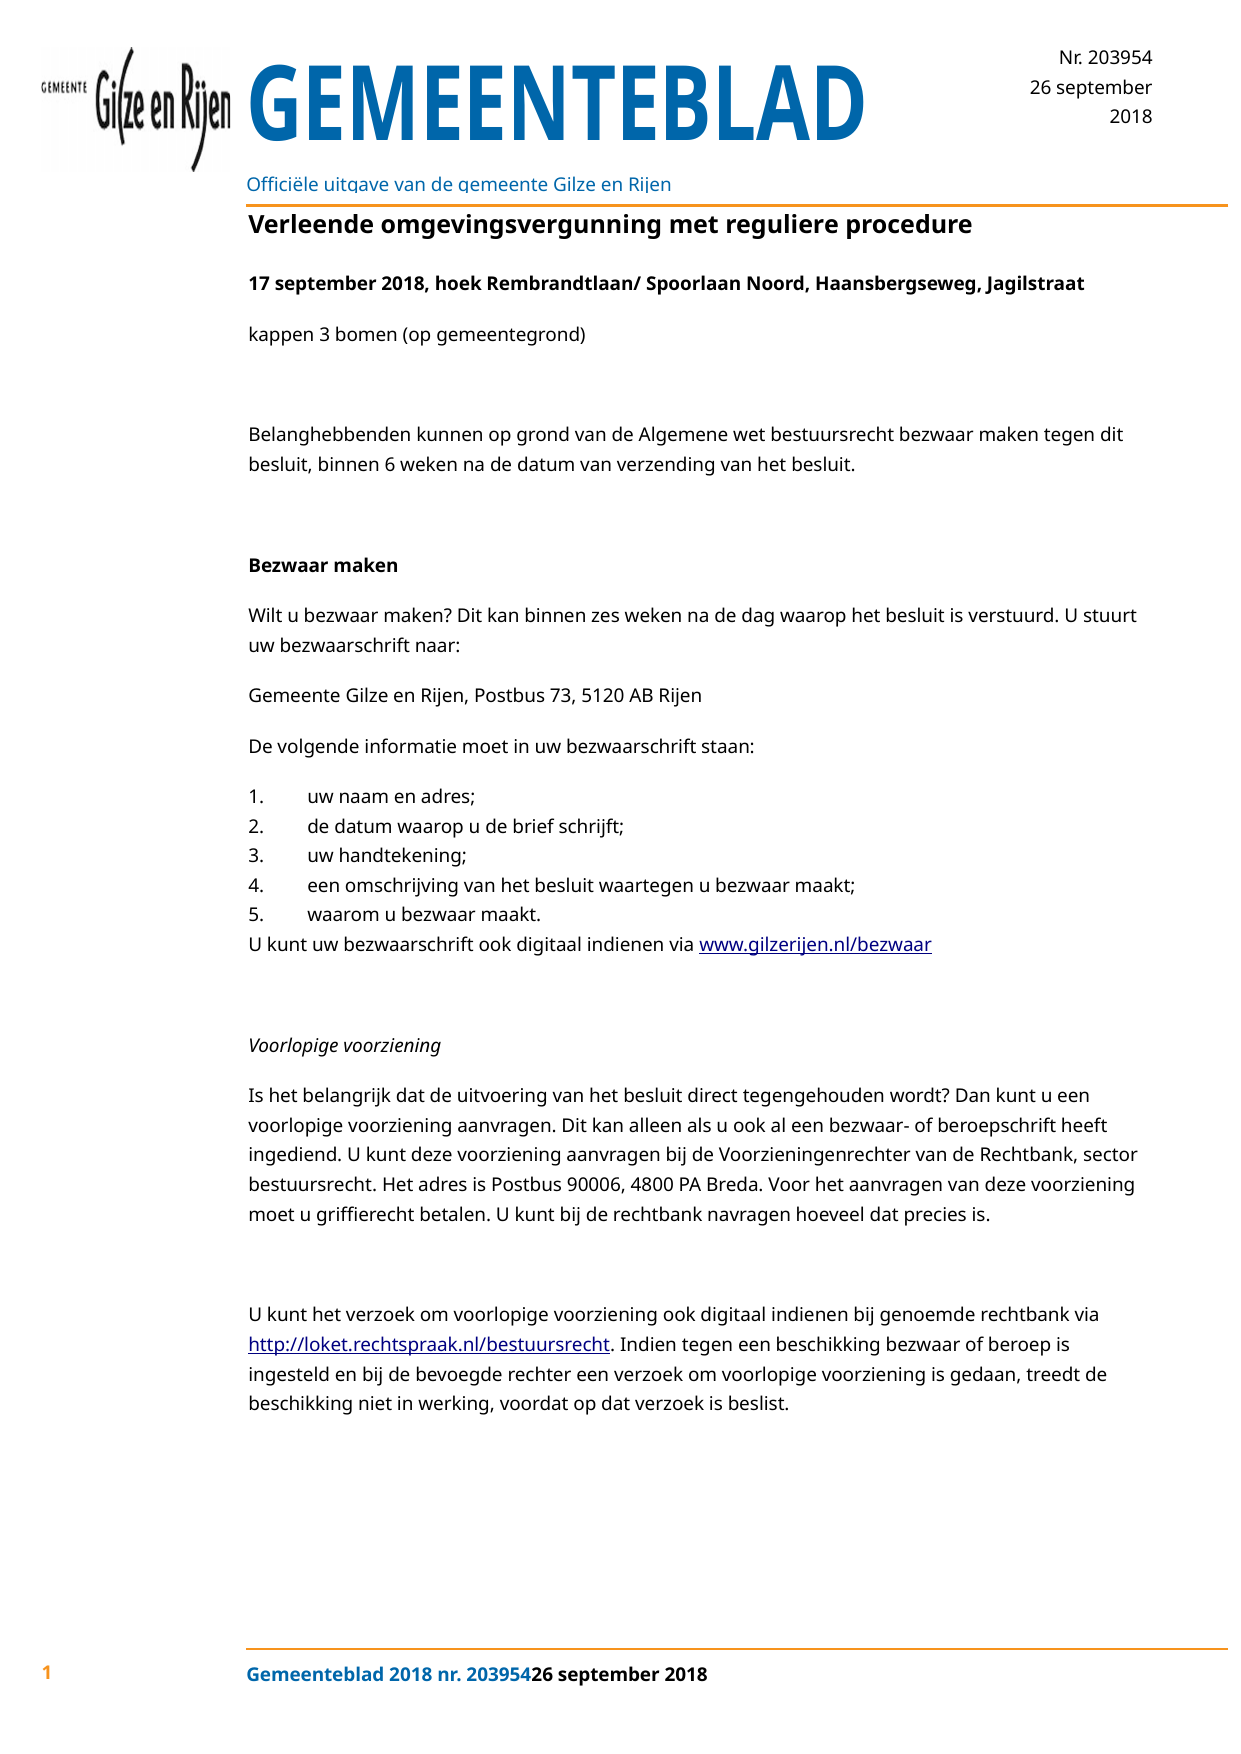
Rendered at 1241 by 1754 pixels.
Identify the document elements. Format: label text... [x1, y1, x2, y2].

text Is het belangrijk dat de uitvoering van het besluit direct tegengehouden wordt? Dan kunt u een voorlopige voorziening aanvragen. Dit kan alleen als u ook al een bezwaar- of beroepschrift heeft ingediend. U kunt deze voorziening aanvragen bij de Voorzieningenrechter van de Rechtbank, sector bestuursrecht. Het adres is Postbus 90006, 4800 PA Breda. Voor het aanvragen van deze voorziening moet u griffierecht betalen. U kunt bij de rechtbank navragen hoeveel dat precies is. [248, 1082, 1152, 1226]
list een omschrijving van het besluit waartegen u bezwaar maakt; [248, 872, 1152, 898]
text Gemeente Gilze en Rijen, Postbus 73, 5120 AB Rijen [248, 682, 1152, 708]
picture [41, 47, 231, 172]
text Bezwaar maken [248, 552, 1152, 578]
list de datum waarop u de brief schrijft; [248, 813, 1152, 838]
text Wilt u bezwaar maken? Dit kan binnen zes weken na de dag waarop het besluit is verstuurd. U stuurt uw bezwaarschrift naar: [248, 602, 1152, 658]
text Voorlopige voorziening [248, 1032, 1152, 1058]
text Verleende omgevingsvergunning met reguliere procedure [248, 207, 1152, 241]
text Belanghebbenden kunnen op grond van de Algemene wet bestuursrecht bezwaar maken tegen dit besluit, binnen 6 weken na de datum van verzending van het besluit. [248, 422, 1152, 477]
text U kunt uw bezwaarschrift ook digitaal indienen via www.gilzerijen.nl/bezwaar [248, 931, 1152, 957]
text 17 september 2018, hoek Rembrandtlaan/ Spoorlaan Noord, Haansbergseweg, Jagilstraat [248, 270, 1152, 296]
text kappen 3 bomen (op gemeentegrond) [248, 321, 1152, 346]
text U kunt het verzoek om voorlopige voorziening ook digitaal indienen bij genoemde rechtbank via http://loket.rechtspraak.nl/bestuursrecht. Indien tegen een beschikking bezwaar of beroep is ingesteld en bij de bevoegde rechter een verzoek om voorlopige voorziening is gedaan, treedt de beschikking niet in werking, voordat op dat verzoek is beslist. [248, 1302, 1152, 1416]
list uw naam en adres; [248, 783, 1152, 809]
list uw handtekening; [248, 842, 1152, 868]
text De volgende informatie moet in uw bezwaarschrift staan: [248, 733, 1152, 758]
list waarom u bezwaar maakt. [248, 902, 1152, 927]
